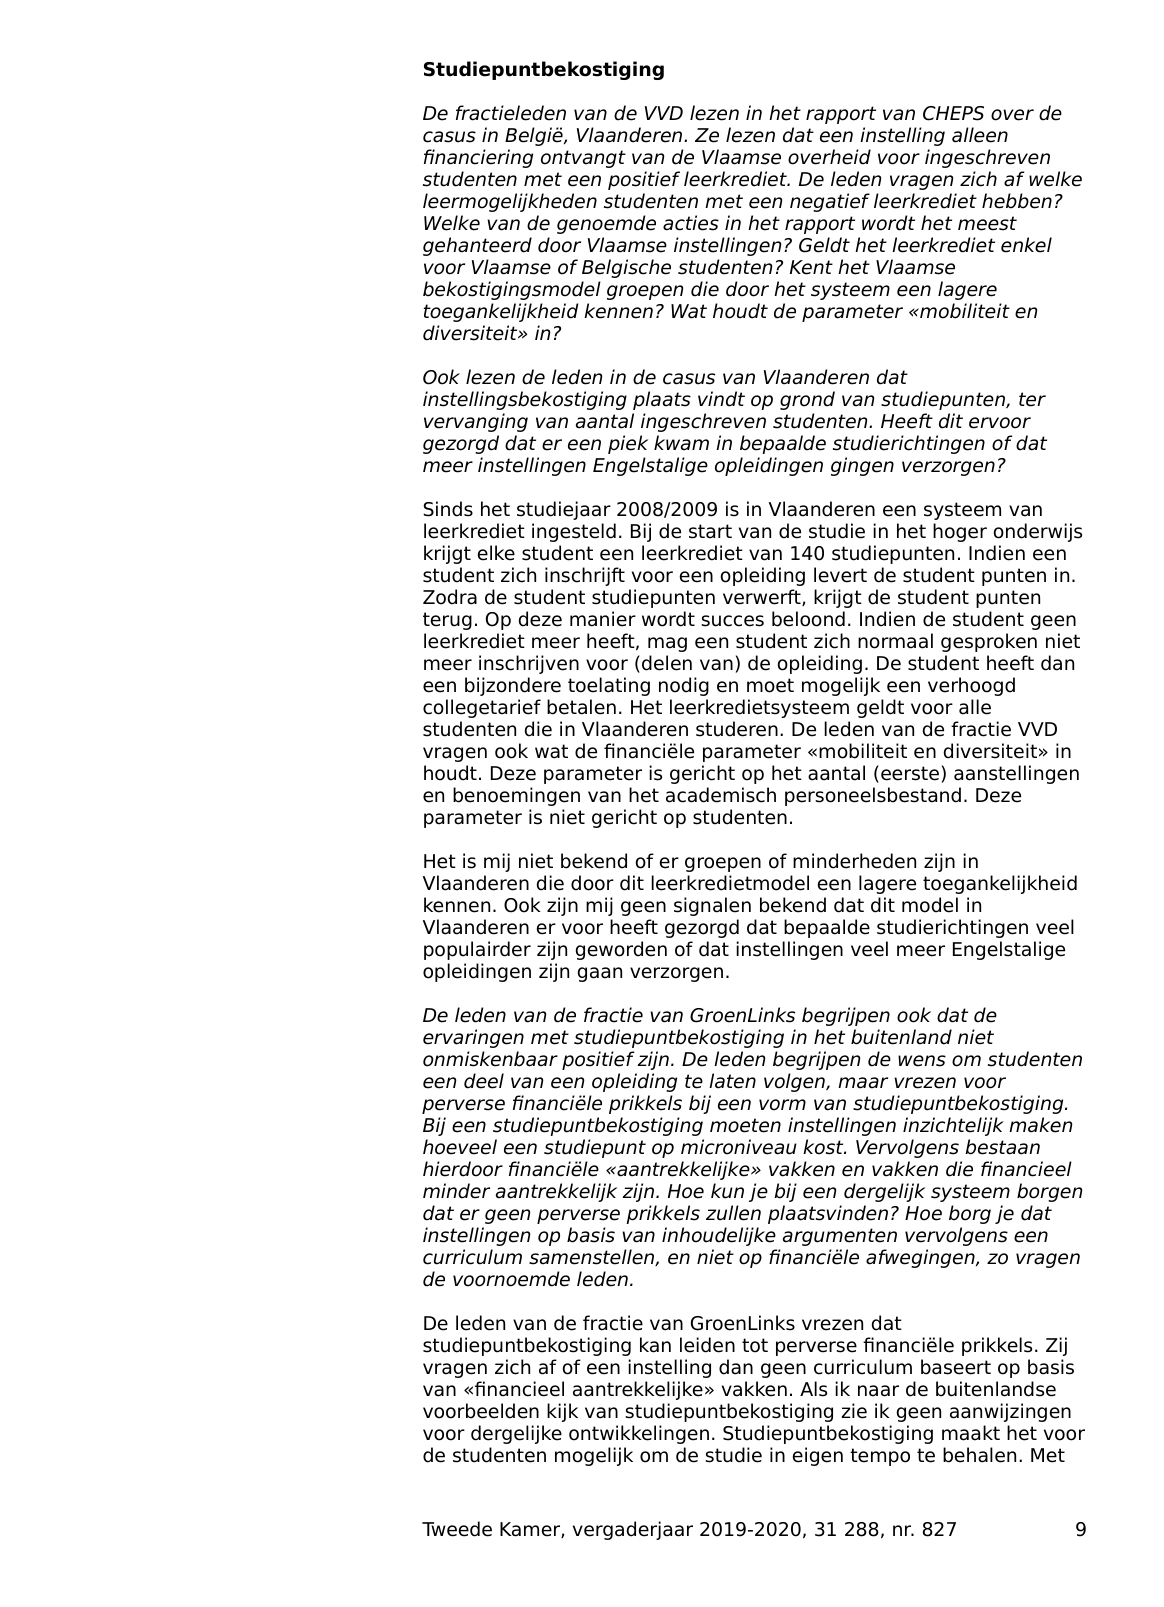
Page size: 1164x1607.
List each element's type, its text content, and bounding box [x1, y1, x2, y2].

text De leden van de fractie van GroenLinks begrijpen ook dat de ervaringen met studiepuntbekostiging in het buitenland niet onmiskenbaar positief zijn. De leden begrijpen de wens om studenten een deel van een opleiding te laten volgen, maar vrezen voor perverse financiële prikkels bij een vorm van studiepuntbekostiging. Bij een studiepuntbekostiging moeten instellingen inzichtelijk maken hoeveel een studiepunt op microniveau kost. Vervolgens bestaan hierdoor financiële «aantrekkelijke» vakken en vakken die financieel minder aantrekkelijk zijn. Hoe kun je bij een dergelijk systeem borgen dat er geen perverse prikkels zullen plaatsvinden? Hoe borg je dat instellingen op basis van inhoudelijke argumenten vervolgens een curriculum samenstellen, en niet op financiële afwegingen, zo vragen de voornoemde leden. [422, 1005, 1087, 1291]
text De fractieleden van de VVD lezen in het rapport van CHEPS over de casus in België, Vlaanderen. Ze lezen dat een instelling alleen financiering ontvangt van de Vlaamse overheid voor ingeschreven studenten met een positief leerkrediet. De leden vragen zich af welke leermogelijkheden studenten met een negatief leerkrediet hebben? Welke van de genoemde acties in het rapport wordt het meest gehanteerd door Vlaamse instellingen? Geldt het leerkrediet enkel voor Vlaamse of Belgische studenten? Kent het Vlaamse bekostigingsmodel groepen die door het systeem een lagere toegankelijkheid kennen? Wat houdt de parameter «mobiliteit en diversiteit» in? [422, 103, 1087, 345]
subtitle Studiepuntbekostiging [422, 59, 1087, 81]
text Sinds het studiejaar 2008/2009 is in Vlaanderen een systeem van leerkrediet ingesteld. Bij de start van de studie in het hoger onderwijs krijgt elke student een leerkrediet van 140 studiepunten. Indien een student zich inschrijft voor een opleiding levert de student punten in. Zodra de student studiepunten verwerft, krijgt de student punten terug. Op deze manier wordt succes beloond. Indien de student geen leerkrediet meer heeft, mag een student zich normaal gesproken niet meer inschrijven voor (delen van) de opleiding. De student heeft dan een bijzondere toelating nodig en moet mogelijk een verhoogd collegetarief betalen. Het leerkredietsysteem geldt voor alle studenten die in Vlaanderen studeren. De leden van de fractie VVD vragen ook wat de financiële parameter «mobiliteit en diversiteit» in houdt. Deze parameter is gericht op het aantal (eerste) aanstellingen en benoemingen van het academisch personeelsbestand. Deze parameter is niet gericht op studenten. [422, 499, 1087, 829]
text Ook lezen de leden in de casus van Vlaanderen dat instellingsbekostiging plaats vindt op grond van studiepunten, ter vervanging van aantal ingeschreven studenten. Heeft dit ervoor gezorgd dat er een piek kwam in bepaalde studierichtingen of dat meer instellingen Engelstalige opleidingen gingen verzorgen? [422, 367, 1087, 477]
text Het is mij niet bekend of er groepen of minderheden zijn in Vlaanderen die door dit leerkredietmodel een lagere toegankelijkheid kennen. Ook zijn mij geen signalen bekend dat dit model in Vlaanderen er voor heeft gezorgd dat bepaalde studierichtingen veel populairder zijn geworden of dat instellingen veel meer Engelstalige opleidingen zijn gaan verzorgen. [422, 851, 1087, 983]
text De leden van de fractie van GroenLinks vrezen dat studiepuntbekostiging kan leiden tot perverse financiële prikkels. Zij vragen zich af of een instelling dan geen curriculum baseert op basis van «financieel aantrekkelijke» vakken. Als ik naar de buitenlandse voorbeelden kijk van studiepuntbekostiging zie ik geen aanwijzingen voor dergelijke ontwikkelingen. Studiepuntbekostiging maakt het voor de studenten mogelijk om de studie in eigen tempo te behalen. Met [422, 1313, 1087, 1467]
